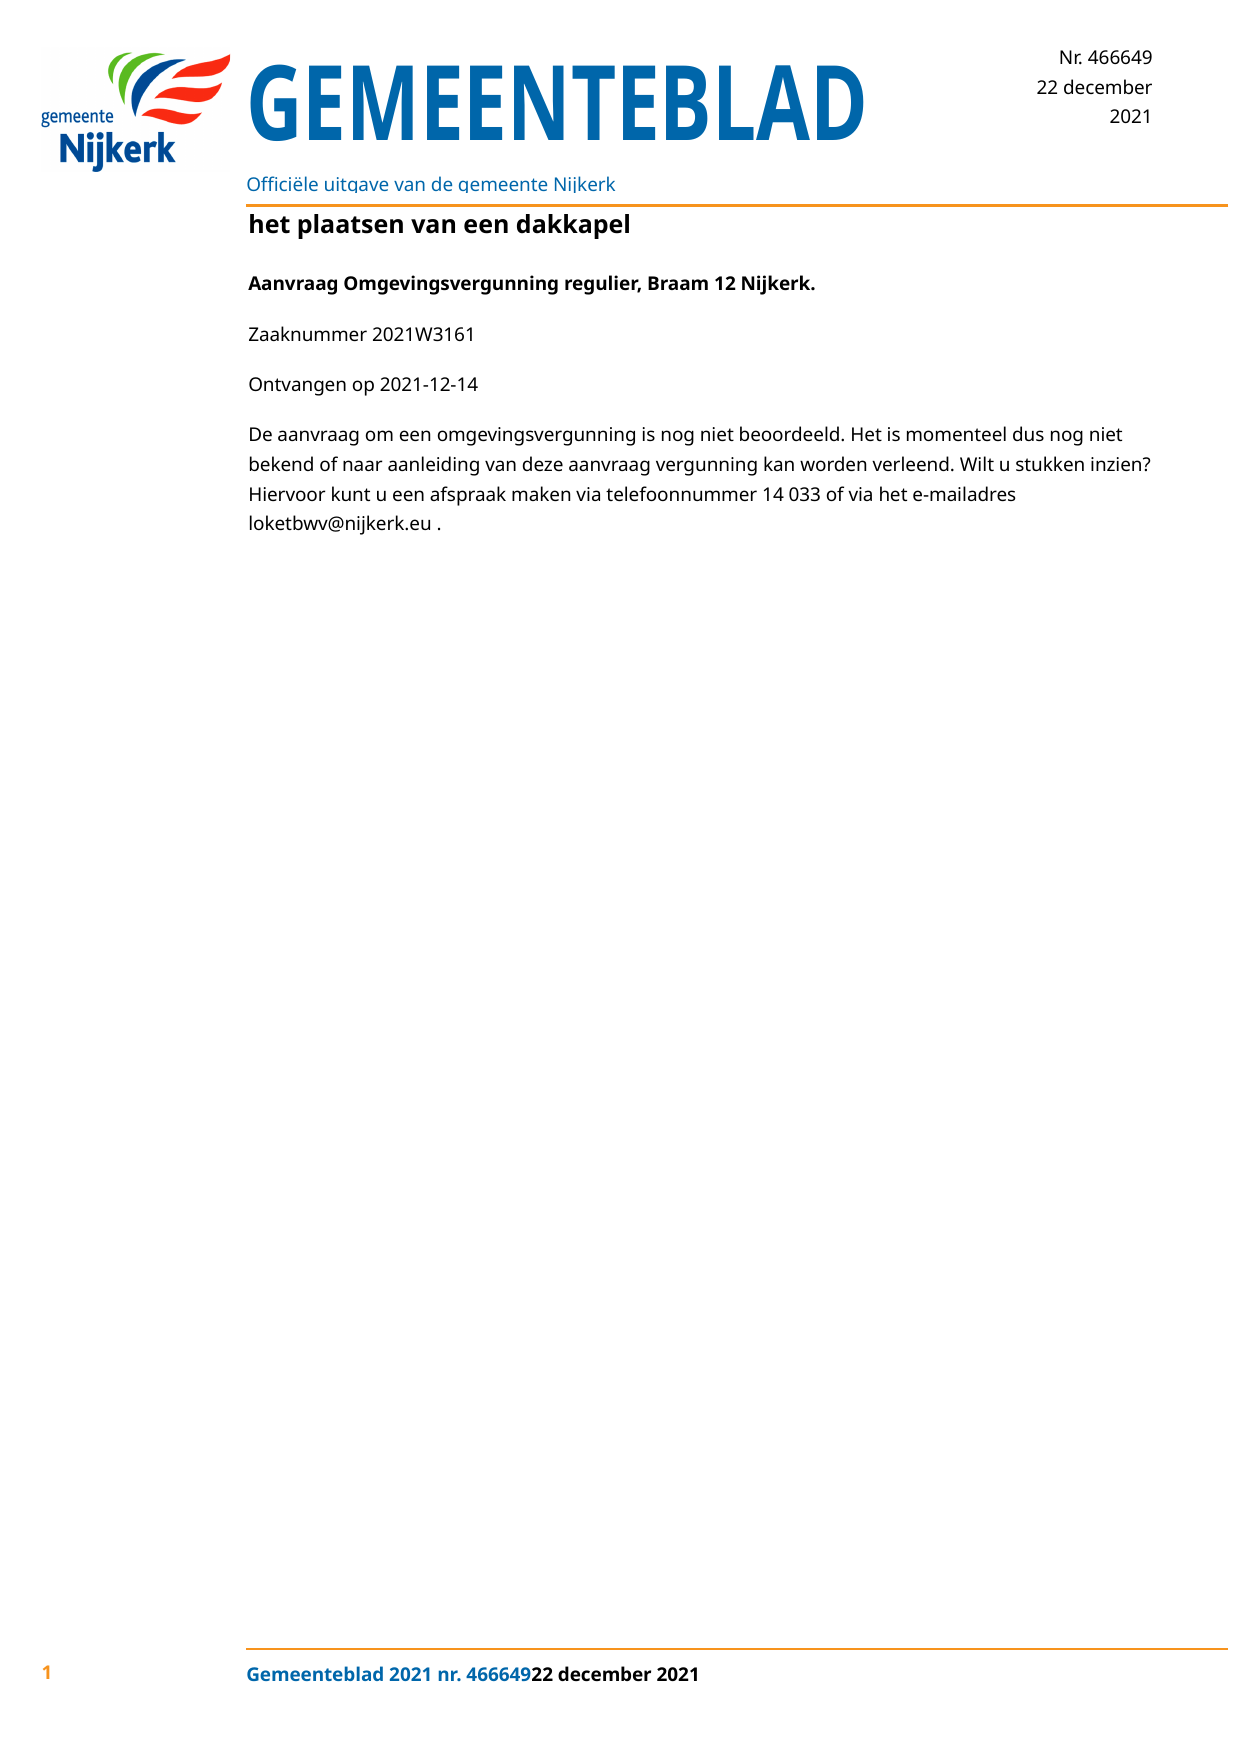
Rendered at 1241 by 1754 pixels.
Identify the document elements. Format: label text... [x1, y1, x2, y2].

text De aanvraag om een omgevingsvergunning is nog niet beoordeeld. Het is momenteel dus nog niet bekend of naar aanleiding van deze aanvraag vergunning kan worden verleend. Wilt u stukken inzien? Hiervoor kunt u een afspraak maken via telefoonnummer 14 033 of via het e-mailadres loketbwv@nijkerk.eu . [248, 422, 1152, 536]
text Zaaknummer 2021W3161 [248, 321, 1152, 346]
text Ontvangen op 2021-12-14 [248, 371, 1152, 397]
text Aanvraag Omgevingsvergunning regulier, Braam 12 Nijkerk. [248, 270, 1152, 296]
picture [41, 47, 231, 172]
text het plaatsen van een dakkapel [248, 207, 1152, 241]
